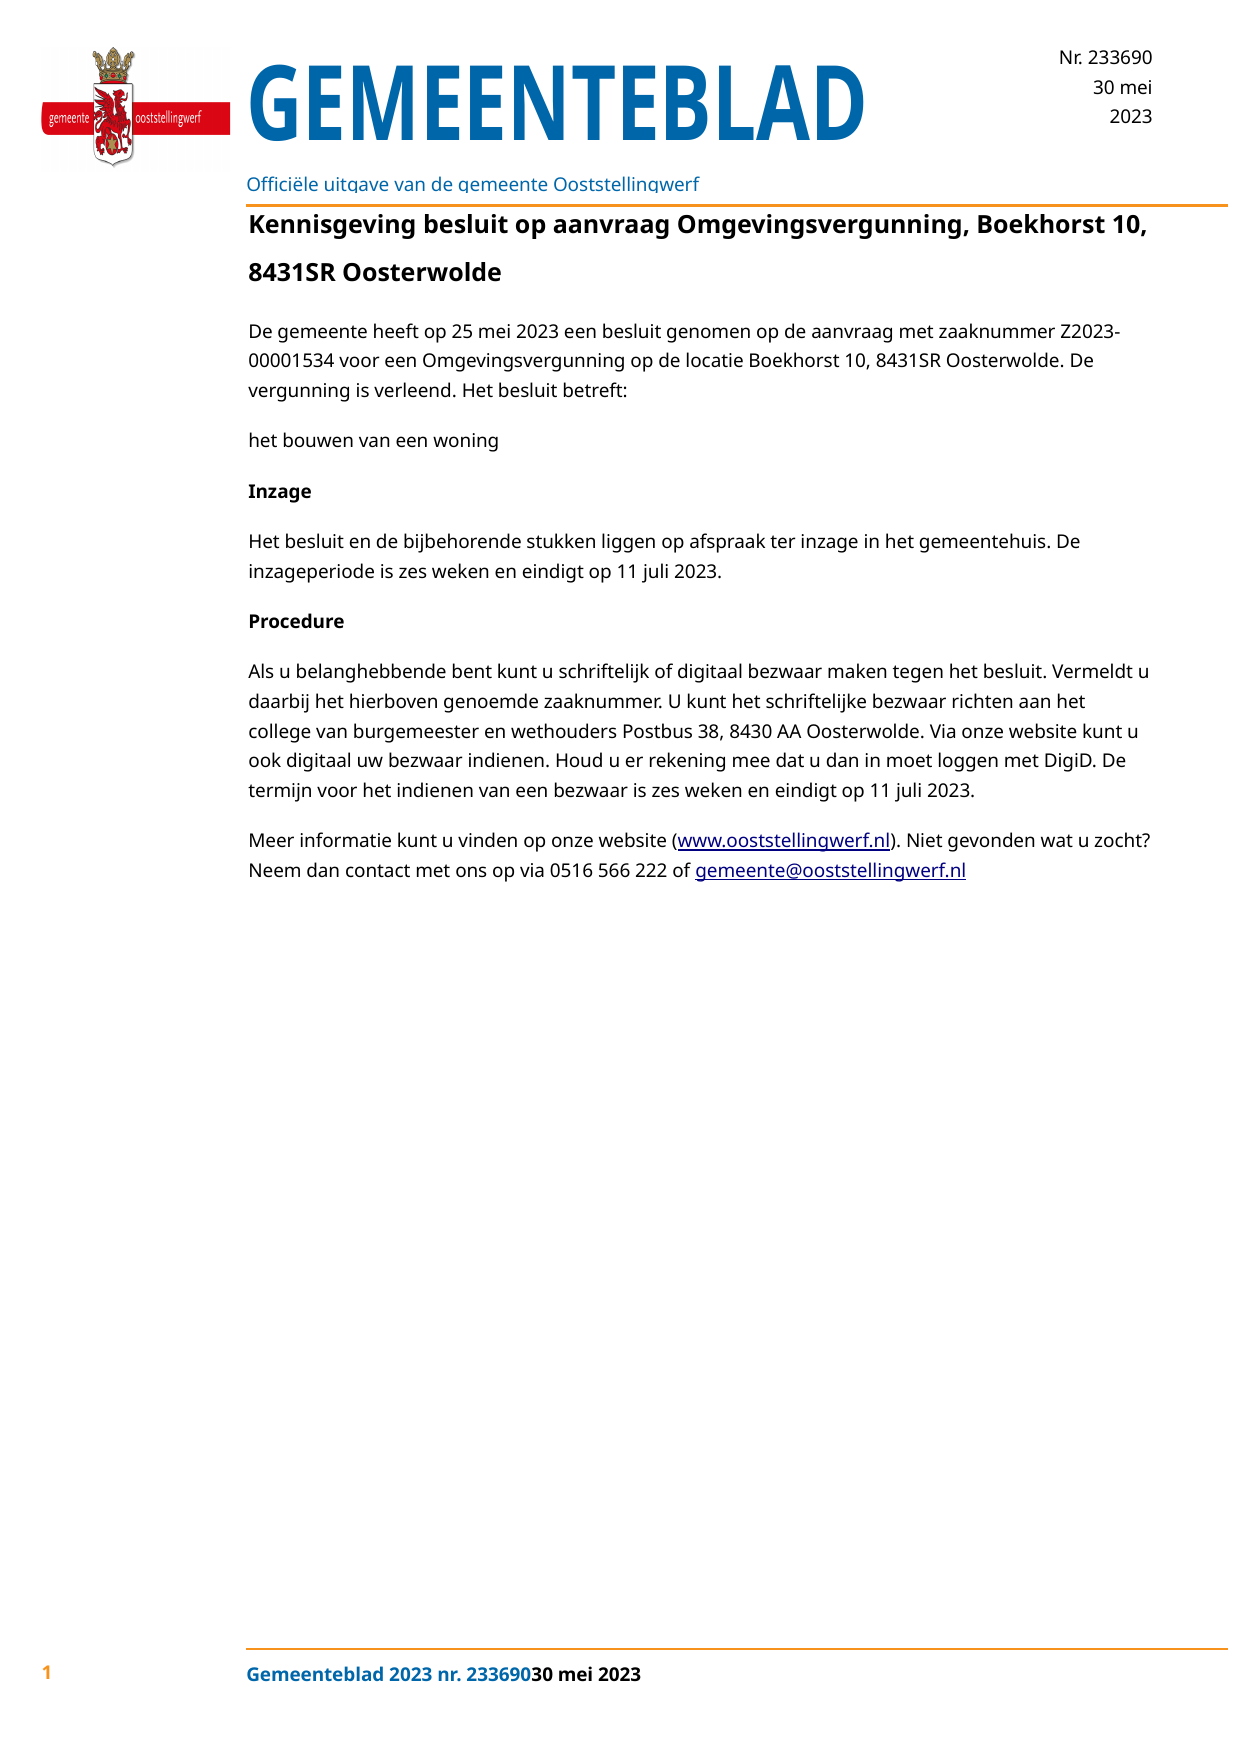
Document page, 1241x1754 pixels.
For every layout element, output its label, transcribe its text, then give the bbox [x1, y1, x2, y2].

text Meer informatie kunt u vinden op onze website (www.ooststellingwerf.nl). Niet gevonden wat u zocht? Neem dan contact met ons op via 0516 566 222 of gemeente@ooststellingwerf.nl [248, 827, 1152, 883]
text Kennisgeving besluit op aanvraag Omgevingsvergunning, Boekhorst 10, 8431SR Oosterwolde [248, 207, 1152, 288]
text Als u belanghebbende bent kunt u schriftelijk of digitaal bezwaar maken tegen het besluit. Vermeldt u daarbij het hierboven genoemde zaaknummer. U kunt het schriftelijke bezwaar richten aan het college van burgemeester en wethouders Postbus 38, 8430 AA Oosterwolde. Via onze website kunt u ook digitaal uw bezwaar indienen. Houd u er rekening mee dat u dan in moet loggen met DigiD. De termijn voor het indienen van een bezwaar is zes weken en eindigt op 11 juli 2023. [248, 659, 1152, 803]
text Inzage [248, 478, 1152, 504]
text De gemeente heeft op 25 mei 2023 een besluit genomen op de aanvraag met zaaknummer Z2023-00001534 voor een Omgevingsvergunning op de locatie Boekhorst 10, 8431SR Oosterwolde. De vergunning is verleend. Het besluit betreft: [248, 318, 1152, 403]
text Procedure [248, 608, 1152, 634]
text Het besluit en de bijbehorende stukken liggen op afspraak ter inzage in het gemeentehuis. De inzageperiode is zes weken en eindigt op 11 juli 2023. [248, 528, 1152, 584]
text het bouwen van een woning [248, 427, 1152, 453]
picture [41, 47, 231, 172]
